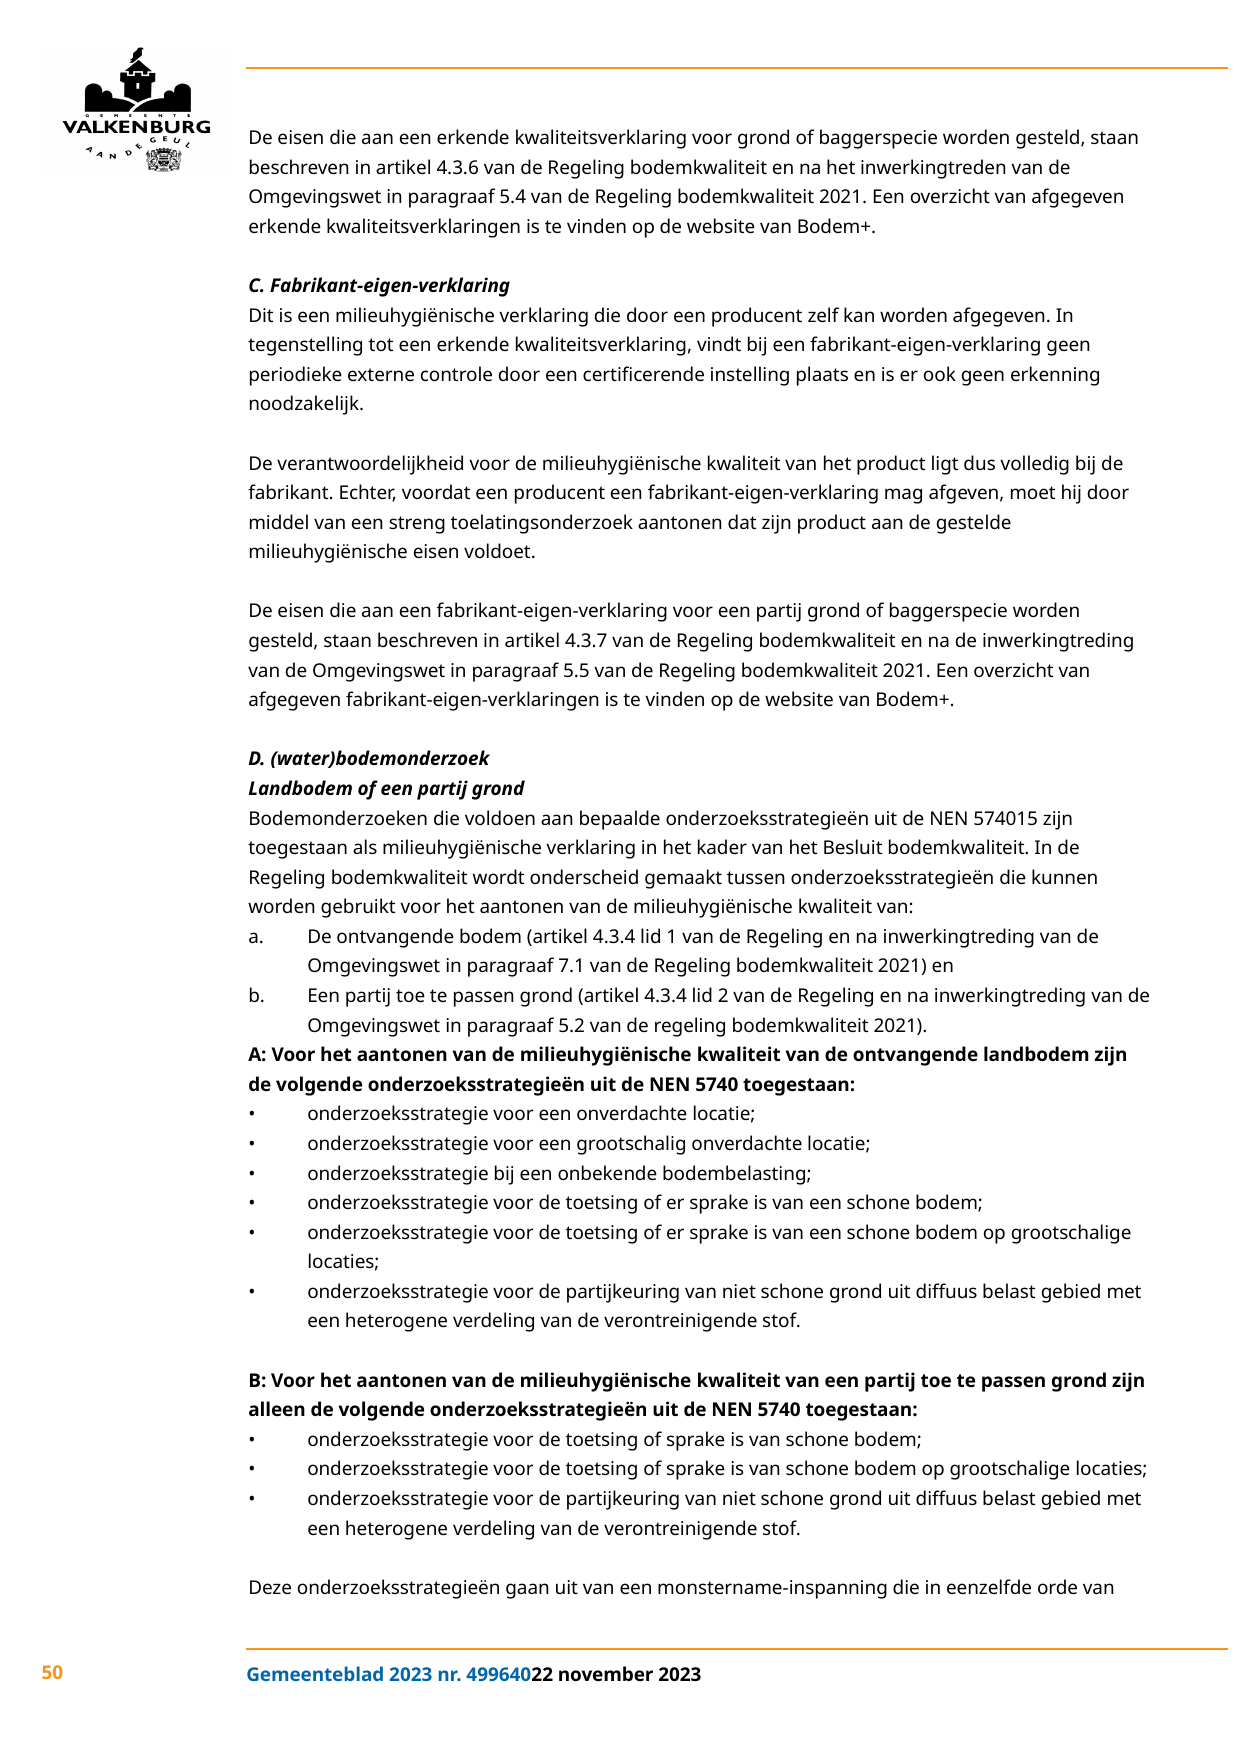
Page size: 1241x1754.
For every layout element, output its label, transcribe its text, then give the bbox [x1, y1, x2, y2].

list onderzoeksstrategie voor de toetsing of er sprake is van een schone bodem op grootschalige locaties; [248, 1219, 1152, 1274]
list onderzoeksstrategie bij een onbekende bodembelasting; [248, 1160, 1152, 1186]
text Bodemonderzoeken die voldoen aan bepaalde onderzoeksstrategieën uit de NEN 574015 zijn toegestaan als milieuhygiënische verklaring in het kader van het Besluit bodemkwaliteit. In de Regeling bodemkwaliteit wordt onderscheid gemaakt tussen onderzoeksstrategieën die kunnen worden gebruikt voor het aantonen van de milieuhygiënische kwaliteit van: [248, 805, 1152, 919]
list onderzoeksstrategie voor de toetsing of sprake is van schone bodem op grootschalige locaties; [248, 1456, 1152, 1481]
list onderzoeksstrategie voor de partijkeuring van niet schone grond uit diffuus belast gebied met een heterogene verdeling van de verontreinigende stof. [248, 1278, 1152, 1333]
list onderzoeksstrategie voor een grootschalig onverdachte locatie; [248, 1130, 1152, 1156]
text De verantwoordelijkheid voor de milieuhygiënische kwaliteit van het product ligt dus volledig bij de fabrikant. Echter, voordat een producent een fabrikant-eigen-verklaring mag afgeven, moet hij door middel van een streng toelatingsonderzoek aantonen dat zijn product aan de gestelde milieuhygiënische eisen voldoet. [248, 450, 1152, 564]
list De ontvangende bodem (artikel 4.3.4 lid 1 van de Regeling en na inwerkingtreding van de Omgevingswet in paragraaf 7.1 van de Regeling bodemkwaliteit 2021) en [248, 923, 1152, 978]
text C. Fabrikant-eigen-verklaring [248, 272, 1152, 298]
list onderzoeksstrategie voor een onverdachte locatie; [248, 1101, 1152, 1126]
text A: Voor het aantonen van de milieuhygiënische kwaliteit van de ontvangende landbodem zijn de volgende onderzoeksstrategieën uit de NEN 5740 toegestaan: [248, 1041, 1152, 1097]
text De eisen die aan een erkende kwaliteitsverklaring voor grond of baggerspecie worden gesteld, staan beschreven in artikel 4.3.6 van de Regeling bodemkwaliteit en na het inwerkingtreden van de Omgevingswet in paragraaf 5.4 van de Regeling bodemkwaliteit 2021. Een overzicht van afgegeven erkende kwaliteitsverklaringen is te vinden op de website van Bodem+. [248, 124, 1152, 239]
text D. (water)bodemonderzoek [248, 746, 1152, 771]
list onderzoeksstrategie voor de partijkeuring van niet schone grond uit diffuus belast gebied met een heterogene verdeling van de verontreinigende stof. [248, 1485, 1152, 1541]
text Dit is een milieuhygiënische verklaring die door een producent zelf kan worden afgegeven. In tegenstelling tot een erkende kwaliteitsverklaring, vindt bij een fabrikant-eigen-verklaring geen periodieke externe controle door een certificerende instelling plaats en is er ook geen erkenning noodzakelijk. [248, 302, 1152, 416]
text Deze onderzoeksstrategieën gaan uit van een monstername-inspanning die in eenzelfde orde van [248, 1574, 1152, 1600]
text Landbodem of een partij grond [248, 775, 1152, 801]
list onderzoeksstrategie voor de toetsing of sprake is van schone bodem; [248, 1426, 1152, 1452]
list onderzoeksstrategie voor de toetsing of er sprake is van een schone bodem; [248, 1189, 1152, 1215]
picture [41, 47, 231, 172]
list Een partij toe te passen grond (artikel 4.3.4 lid 2 van de Regeling en na inwerkingtreding van de Omgevingswet in paragraaf 5.2 van de regeling bodemkwaliteit 2021). [248, 982, 1152, 1038]
text De eisen die aan een fabrikant-eigen-verklaring voor een partij grond of baggerspecie worden gesteld, staan beschreven in artikel 4.3.7 van de Regeling bodemkwaliteit en na de inwerkingtreding van de Omgevingswet in paragraaf 5.5 van de Regeling bodemkwaliteit 2021. Een overzicht van afgegeven fabrikant-eigen-verklaringen is te vinden op de website van Bodem+. [248, 598, 1152, 712]
text B: Voor het aantonen van de milieuhygiënische kwaliteit van een partij toe te passen grond zijn alleen de volgende onderzoeksstrategieën uit de NEN 5740 toegestaan: [248, 1367, 1152, 1422]
